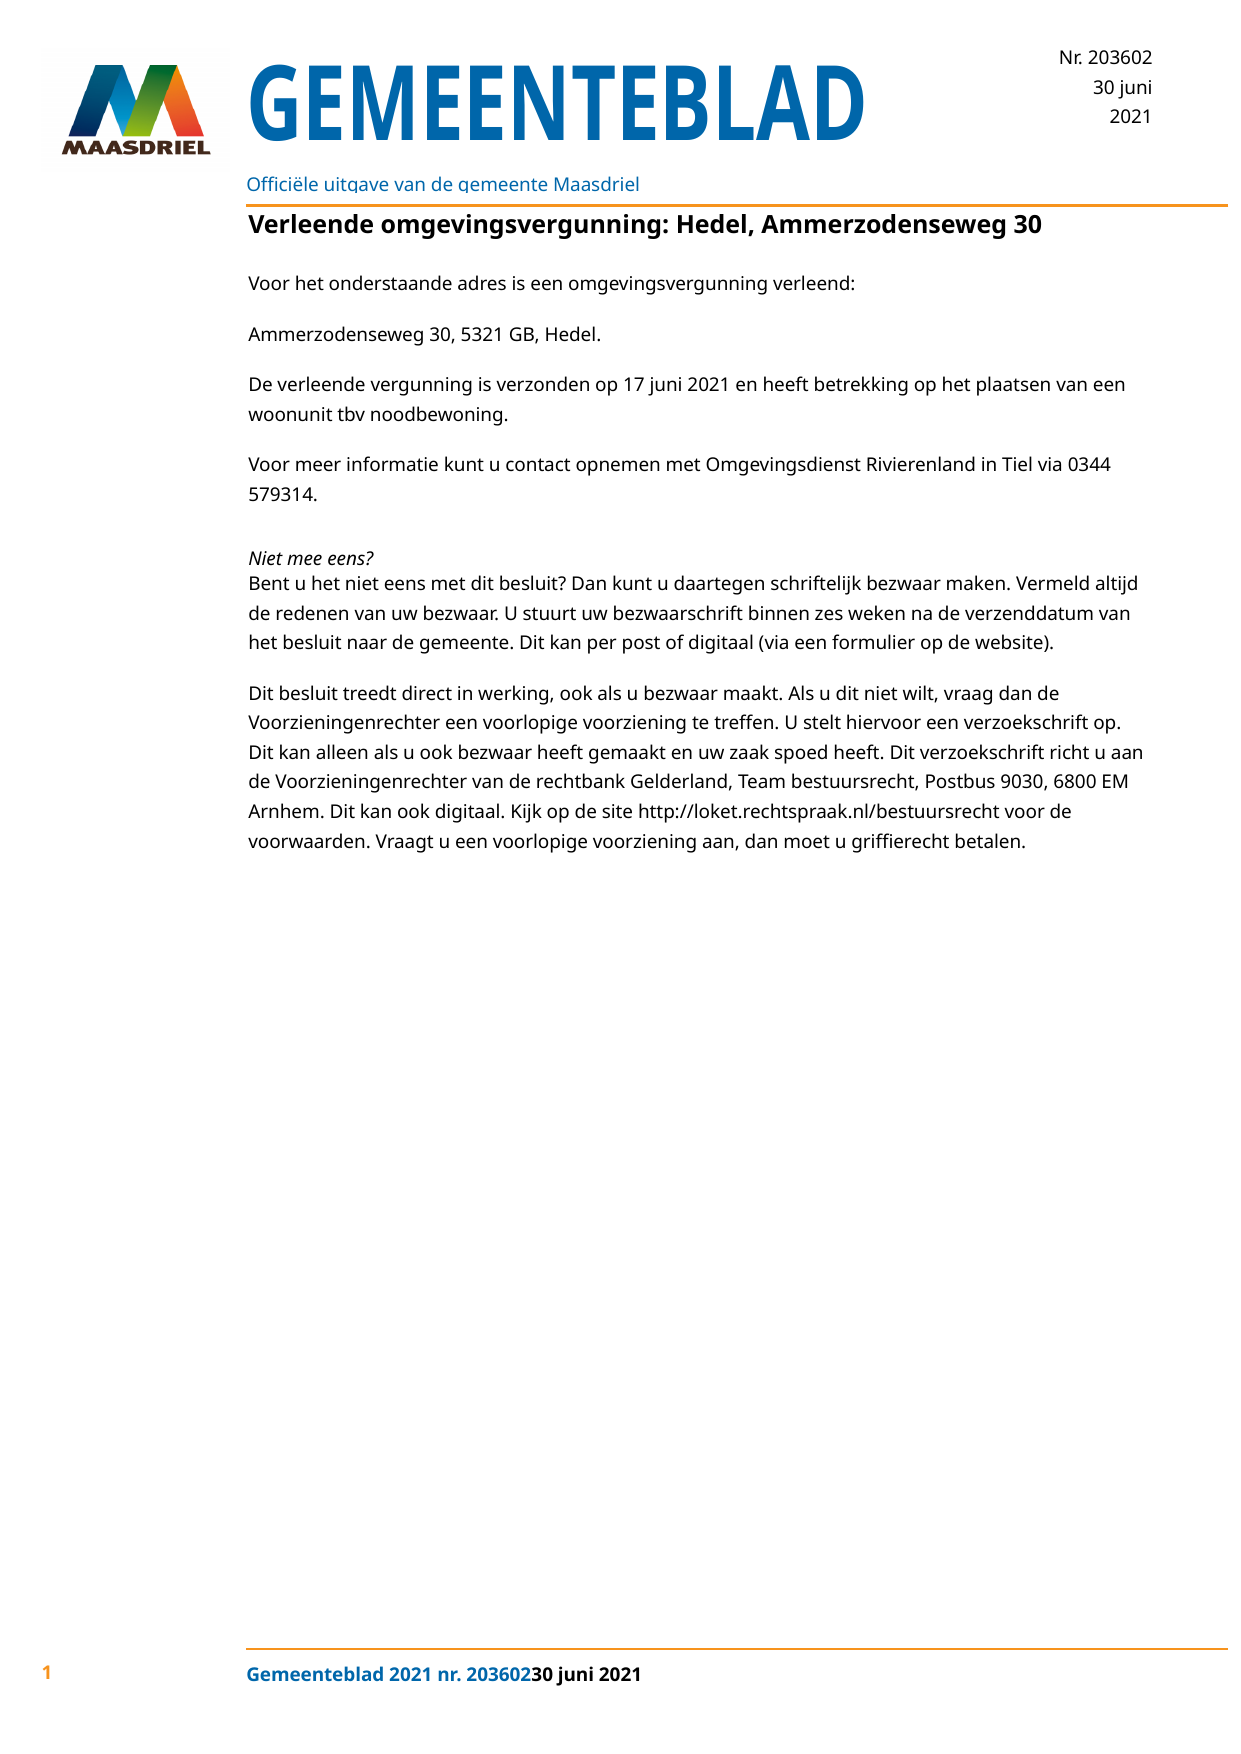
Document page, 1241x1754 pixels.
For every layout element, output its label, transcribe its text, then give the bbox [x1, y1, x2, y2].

text Ammerzodenseweg 30, 5321 GB, Hedel. [248, 321, 1152, 346]
text Voor het onderstaande adres is een omgevingsvergunning verleend: [248, 270, 1152, 296]
text Verleende omgevingsvergunning: Hedel, Ammerzodenseweg 30 [248, 207, 1152, 241]
text Niet mee eens? [248, 545, 1152, 570]
text Bent u het niet eens met dit besluit? Dan kunt u daartegen schriftelijk bezwaar maken. Vermeld altijd de redenen van uw bezwaar. U stuurt uw bezwaarschrift binnen zes weken na de verzenddatum van het besluit naar de gemeente. Dit kan per post of digitaal (via een formulier op de website). [248, 570, 1152, 655]
text De verleende vergunning is verzonden op 17 juni 2021 en heeft betrekking op het plaatsen van een woonunit tbv noodbewoning. [248, 371, 1152, 426]
picture [41, 47, 231, 172]
text Dit besluit treedt direct in werking, ook als u bezwaar maakt. Als u dit niet wilt, vraag dan de Voorzieningenrechter een voorlopige voorziening te treffen. U stelt hiervoor een verzoekschrift op. Dit kan alleen als u ook bezwaar heeft gemaakt en uw zaak spoed heeft. Dit verzoekschrift richt u aan de Voorzieningenrechter van de rechtbank Gelderland, Team bestuursrecht, Postbus 9030, 6800 EM Arnhem. Dit kan ook digitaal. Kijk op de site http://loket.rechtspraak.nl/bestuursrecht voor de voorwaarden. Vraagt u een voorlopige voorziening aan, dan moet u griffierecht betalen. [248, 680, 1152, 854]
text Voor meer informatie kunt u contact opnemen met Omgevingsdienst Rivierenland in Tiel via 0344 579314. [248, 451, 1152, 506]
